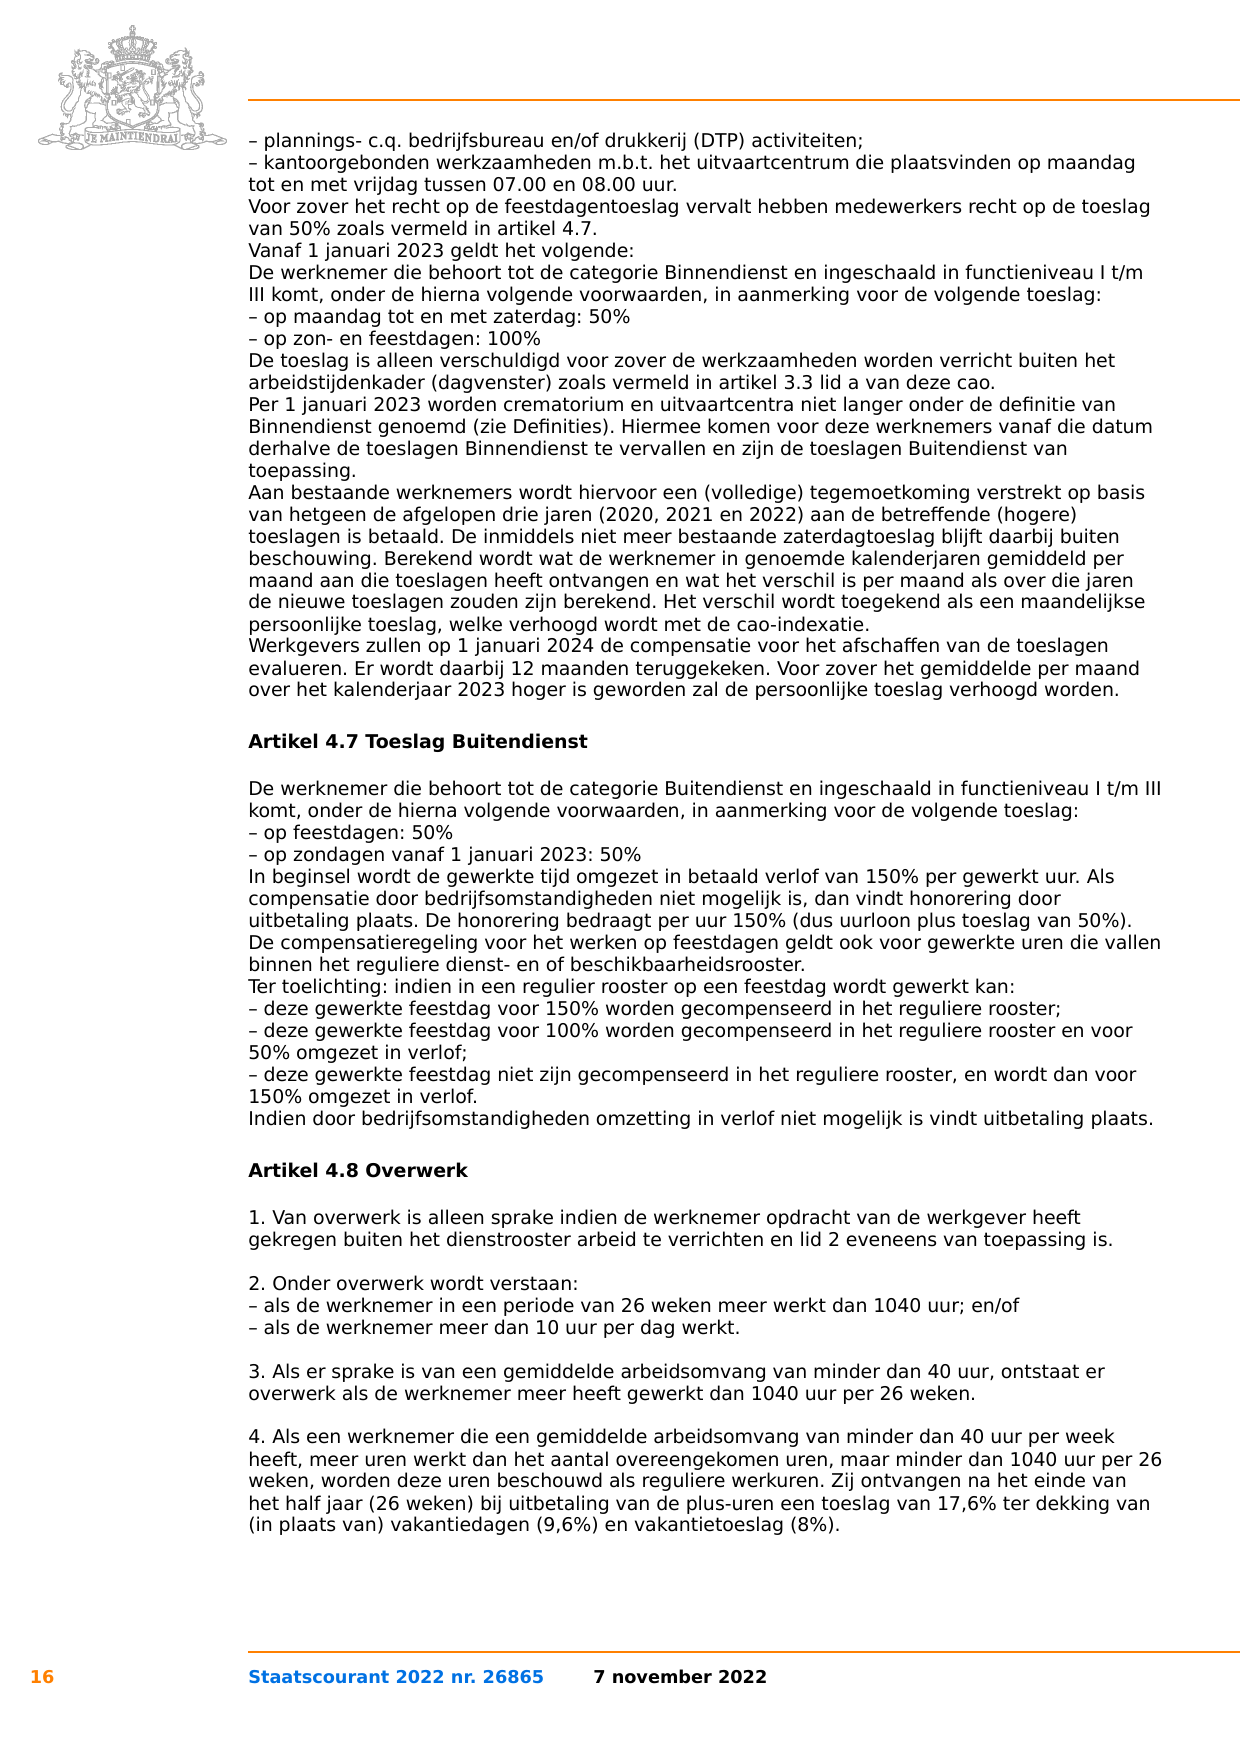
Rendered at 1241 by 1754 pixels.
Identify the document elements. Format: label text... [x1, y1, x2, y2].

text – als de werknemer in een periode van 26 weken meer werkt dan 1040 uur; en/of [248, 1295, 1163, 1317]
text 1. Van overwerk is alleen sprake indien de werknemer opdracht van de werkgever heeft gekregen buiten het dienstrooster arbeid te verrichten en lid 2 eveneens van toepassing is. [248, 1207, 1163, 1251]
text De toeslag is alleen verschuldigd voor zover de werkzaamheden worden verricht buiten het arbeidstijdenkader (dagvenster) zoals vermeld in artikel 3.3 lid a van deze cao. [248, 350, 1163, 394]
text Indien door bedrijfsomstandigheden omzetting in verlof niet mogelijk is vindt uitbetaling plaats. [248, 1108, 1163, 1130]
text De werknemer die behoort tot de categorie Buitendienst en ingeschaald in functieniveau I t/m III komt, onder de hierna volgende voorwaarden, in aanmerking voor de volgende toeslag: [248, 778, 1163, 822]
picture [38, 25, 227, 150]
text – deze gewerkte feestdag voor 150% worden gecompenseerd in het reguliere rooster; [248, 998, 1163, 1020]
text – op maandag tot en met zaterdag: 50% [248, 306, 1163, 328]
text De werknemer die behoort tot de categorie Binnendienst en ingeschaald in functieniveau I t/m III komt, onder de hierna volgende voorwaarden, in aanmerking voor de volgende toeslag: [248, 262, 1163, 306]
text – deze gewerkte feestdag voor 100% worden gecompenseerd in het reguliere rooster en voor 50% omgezet in verlof; [248, 1020, 1163, 1064]
text – plannings- c.q. bedrijfsbureau en/of drukkerij (DTP) activiteiten; [248, 130, 1163, 152]
text Voor zover het recht op de feestdagentoeslag vervalt hebben medewerkers recht op de toeslag van 50% zoals vermeld in artikel 4.7. [248, 196, 1163, 240]
text 4. Als een werknemer die een gemiddelde arbeidsomvang van minder dan 40 uur per week heeft, meer uren werkt dan het aantal overeengekomen uren, maar minder dan 1040 uur per 26 weken, worden deze uren beschouwd als reguliere werkuren. Zij ontvangen na het einde van het half jaar (26 weken) bij uitbetaling van de plus-uren een toeslag van 17,6% ter dekking van (in plaats van) vakantiedagen (9,6%) en vakantietoeslag (8%). [248, 1426, 1163, 1536]
subtitle Artikel 4.7 Toeslag Buitendienst [248, 731, 1163, 753]
text Per 1 januari 2023 worden crematorium en uitvaartcentra niet langer onder de definitie van Binnendienst genoemd (zie Definities). Hiermee komen voor deze werknemers vanaf die datum derhalve de toeslagen Binnendienst te vervallen en zijn de toeslagen Buitendienst van toepassing. [248, 394, 1163, 482]
text In beginsel wordt de gewerkte tijd omgezet in betaald verlof van 150% per gewerkt uur. Als compensatie door bedrijfsomstandigheden niet mogelijk is, dan vindt honorering door uitbetaling plaats. De honorering bedraagt per uur 150% (dus uurloon plus toeslag van 50%). [248, 866, 1163, 932]
text – op zondagen vanaf 1 januari 2023: 50% [248, 844, 1163, 866]
text Aan bestaande werknemers wordt hiervoor een (volledige) tegemoetkoming verstrekt op basis van hetgeen de afgelopen drie jaren (2020, 2021 en 2022) aan de betreffende (hogere) toeslagen is betaald. De inmiddels niet meer bestaande zaterdagtoeslag blijft daarbij buiten beschouwing. Berekend wordt wat de werknemer in genoemde kalenderjaren gemiddeld per maand aan die toeslagen heeft ontvangen en wat het verschil is per maand als over die jaren de nieuwe toeslagen zouden zijn berekend. Het verschil wordt toegekend als een maandelijkse persoonlijke toeslag, welke verhoogd wordt met de cao-indexatie. [248, 482, 1163, 635]
text De compensatieregeling voor het werken op feestdagen geldt ook voor gewerkte uren die vallen binnen het reguliere dienst- en of beschikbaarheidsrooster. [248, 932, 1163, 976]
text Ter toelichting: indien in een regulier rooster op een feestdag wordt gewerkt kan: [248, 976, 1163, 998]
text Vanaf 1 januari 2023 geldt het volgende: [248, 240, 1163, 262]
text 2. Onder overwerk wordt verstaan: [248, 1273, 1163, 1295]
text 3. Als er sprake is van een gemiddelde arbeidsomvang van minder dan 40 uur, ontstaat er overwerk als de werknemer meer heeft gewerkt dan 1040 uur per 26 weken. [248, 1361, 1163, 1404]
text – kantoorgebonden werkzaamheden m.b.t. het uitvaartcentrum die plaatsvinden op maandag tot en met vrijdag tussen 07.00 en 08.00 uur. [248, 152, 1163, 196]
subtitle Artikel 4.8 Overwerk [248, 1160, 1163, 1182]
text – op zon- en feestdagen: 100% [248, 328, 1163, 350]
text – deze gewerkte feestdag niet zijn gecompenseerd in het reguliere rooster, en wordt dan voor 150% omgezet in verlof. [248, 1064, 1163, 1108]
text Werkgevers zullen op 1 januari 2024 de compensatie voor het afschaffen van de toeslagen evalueren. Er wordt daarbij 12 maanden teruggekeken. Voor zover het gemiddelde per maand over het kalenderjaar 2023 hoger is geworden zal de persoonlijke toeslag verhoogd worden. [248, 635, 1163, 701]
text – als de werknemer meer dan 10 uur per dag werkt. [248, 1317, 1163, 1339]
text – op feestdagen: 50% [248, 822, 1163, 844]
